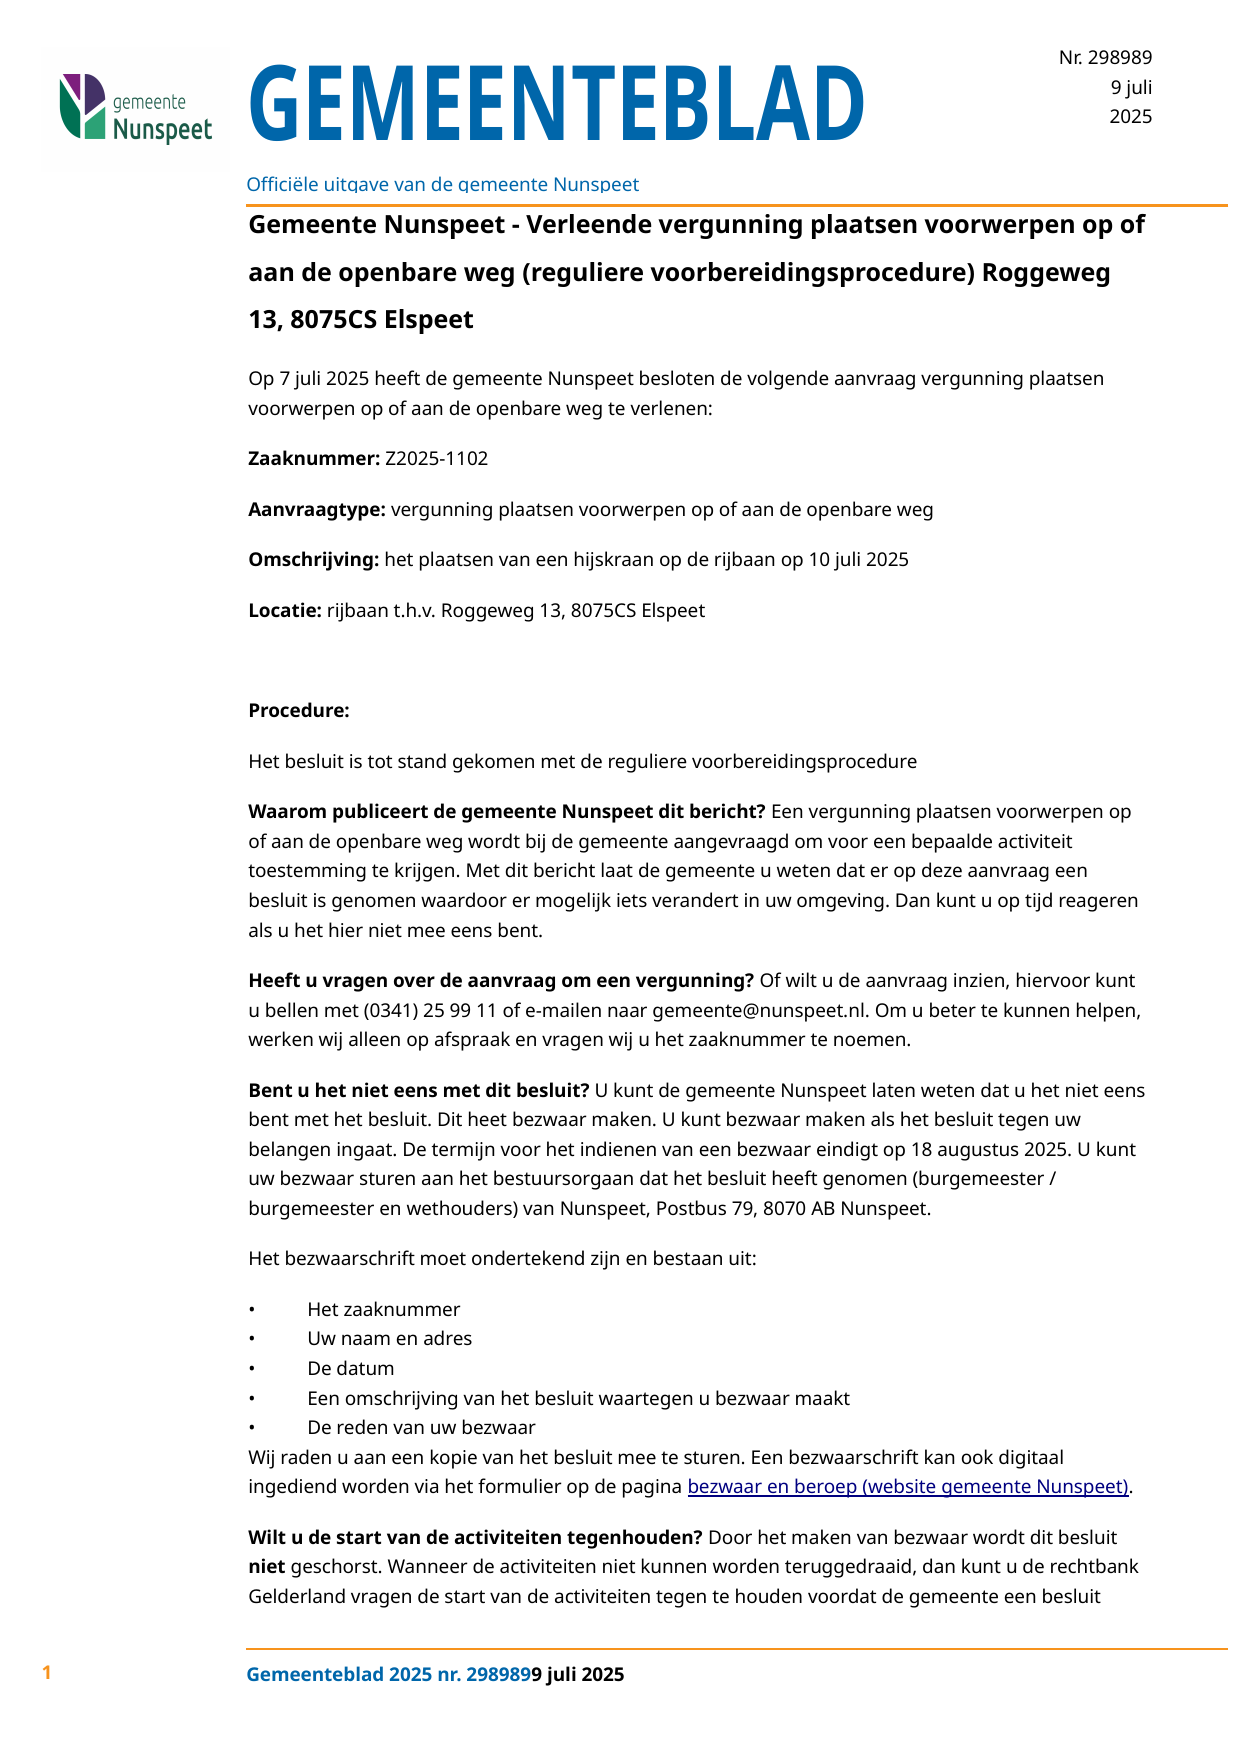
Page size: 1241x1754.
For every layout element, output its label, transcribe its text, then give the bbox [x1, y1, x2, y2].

text Wij raden u aan een kopie van het besluit mee te sturen. Een bezwaarschrift kan ook digitaal ingediend worden via het formulier op de pagina bezwaar en beroep (website gemeente Nunspeet). [248, 1444, 1152, 1499]
list Het zaaknummer [248, 1296, 1152, 1322]
text Aanvraagtype: vergunning plaatsen voorwerpen op of aan de openbare weg [248, 496, 1152, 522]
text Heeft u vragen over de aanvraag om een vergunning? Of wilt u de aanvraag inzien, hiervoor kunt u bellen met (0341) 25 99 11 of e-mailen naar gemeente@nunspeet.nl. Om u beter te kunnen helpen, werken wij alleen op afspraak en vragen wij u het zaaknummer te noemen. [248, 967, 1152, 1052]
list De datum [248, 1355, 1152, 1381]
text Waarom publiceert de gemeente Nunspeet dit bericht? Een vergunning plaatsen voorwerpen op of aan de openbare weg wordt bij de gemeente aangevraagd om voor een bepaalde activiteit toestemming te krijgen. Met dit bericht laat de gemeente u weten dat er op deze aanvraag een besluit is genomen waardoor er mogelijk iets verandert in uw omgeving. Dan kunt u op tijd reageren als u het hier niet mee eens bent. [248, 798, 1152, 942]
list Uw naam en adres [248, 1326, 1152, 1351]
text Locatie: rijbaan t.h.v. Roggeweg 13, 8075CS Elspeet [248, 597, 1152, 622]
text Het besluit is tot stand gekomen met de reguliere voorbereidingsprocedure [248, 748, 1152, 774]
list De reden van uw bezwaar [248, 1414, 1152, 1440]
text Op 7 juli 2025 heeft de gemeente Nunspeet besloten de volgende aanvraag vergunning plaatsen voorwerpen op of aan de openbare weg te verlenen: [248, 366, 1152, 421]
text Het bezwaarschrift moet ondertekend zijn en bestaan uit: [248, 1246, 1152, 1271]
text Zaaknummer: Z2025-1102 [248, 446, 1152, 471]
text Bent u het niet eens met dit besluit? U kunt de gemeente Nunspeet laten weten dat u het niet eens bent met het besluit. Dit heet bezwaar maken. U kunt bezwaar maken als het besluit tegen uw belangen ingaat. De termijn voor het indienen van een bezwaar eindigt op 18 augustus 2025. U kunt uw bezwaar sturen aan het bestuursorgaan dat het besluit heeft genomen (burgemeester / burgemeester en wethouders) van Nunspeet, Postbus 79, 8070 AB Nunspeet. [248, 1077, 1152, 1221]
picture [41, 47, 231, 172]
text Procedure: [248, 698, 1152, 723]
text Gemeente Nunspeet - Verleende vergunning plaatsen voorwerpen op of aan de openbare weg (reguliere voorbereidingsprocedure) Roggeweg 13, 8075CS Elspeet [248, 207, 1152, 336]
list Een omschrijving van het besluit waartegen u bezwaar maakt [248, 1385, 1152, 1410]
text Omschrijving: het plaatsen van een hijskraan op de rijbaan op 10 juli 2025 [248, 546, 1152, 572]
text Wilt u de start van de activiteiten tegenhouden? Door het maken van bezwaar wordt dit besluit niet geschorst. Wanneer de activiteiten niet kunnen worden teruggedraaid, dan kunt u de rechtbank Gelderland vragen de start van de activiteiten tegen te houden voordat de gemeente een besluit [248, 1524, 1152, 1609]
